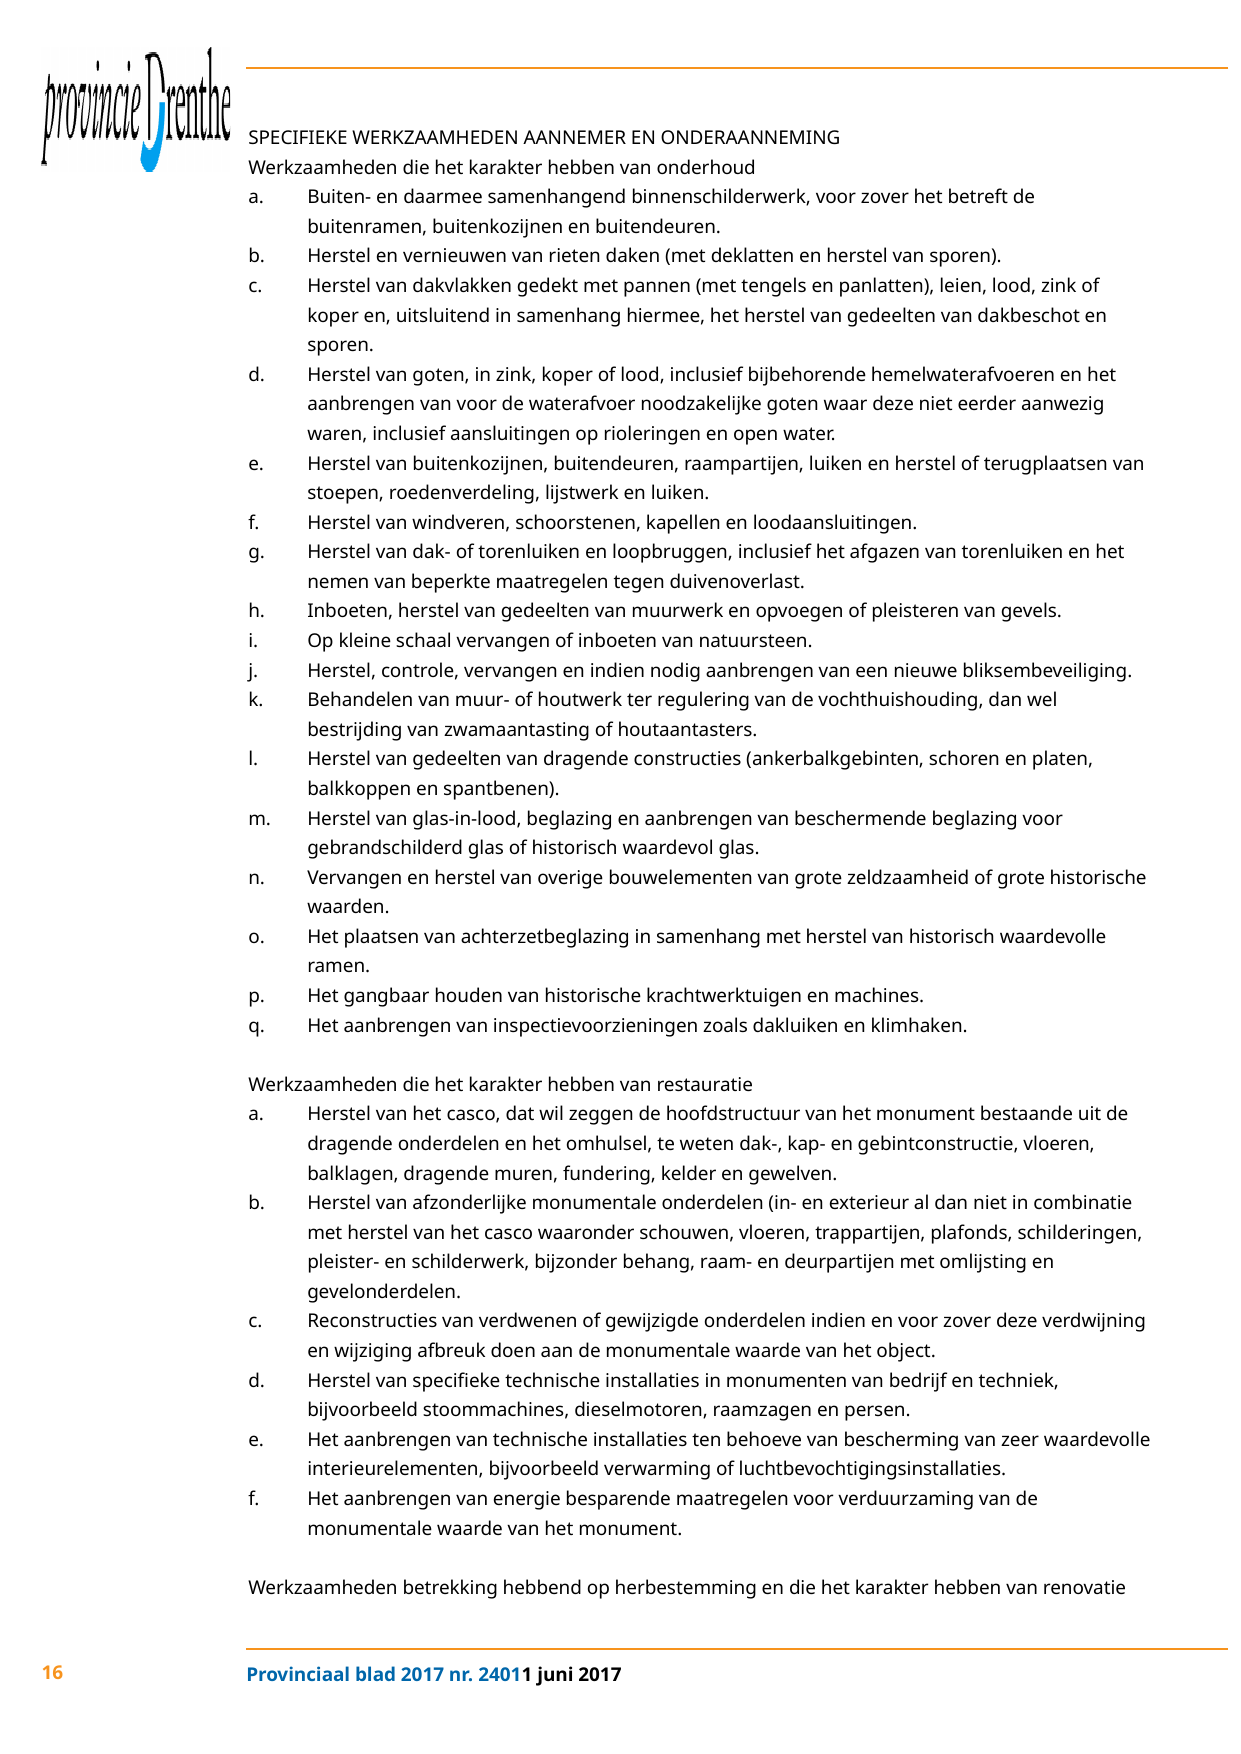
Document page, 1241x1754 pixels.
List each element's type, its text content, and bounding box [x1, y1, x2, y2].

list Het gangbaar houden van historische krachtwerktuigen en machines. [248, 982, 1152, 1008]
list Vervangen en herstel van overige bouwelementen van grote zeldzaamheid of grote historische waarden. [248, 864, 1152, 919]
list Herstel van windveren, schoorstenen, kapellen en loodaansluitingen. [248, 509, 1152, 535]
text SPECIFIEKE WERKZAAMHEDEN AANNEMER EN ONDERAANNEMING [248, 124, 1152, 150]
list Herstel en vernieuwen van rieten daken (met deklatten en herstel van sporen). [248, 243, 1152, 268]
list Het aanbrengen van inspectievoorzieningen zoals dakluiken en klimhaken. [248, 1012, 1152, 1038]
list Het aanbrengen van technische installaties ten behoeve van bescherming van zeer waardevolle interieurelementen, bijvoorbeeld verwarming of luchtbevochtigingsinstallaties. [248, 1426, 1152, 1481]
list Herstel van specifieke technische installaties in monumenten van bedrijf en techniek, bijvoorbeeld stoommachines, dieselmotoren, raamzagen en persen. [248, 1367, 1152, 1422]
picture [41, 47, 231, 172]
text Werkzaamheden die het karakter hebben van onderhoud [248, 154, 1152, 180]
list Herstel van afzonderlijke monumentale onderdelen (in- en exterieur al dan niet in combinatie met herstel van het casco waaronder schouwen, vloeren, trappartijen, plafonds, schilderingen, pleister- en schilderwerk, bijzonder behang, raam- en deurpartijen met omlijsting en gevelonderdelen. [248, 1189, 1152, 1304]
list Herstel van buitenkozijnen, buitendeuren, raampartijen, luiken en herstel of terugplaatsen van stoepen, roedenverdeling, lijstwerk en luiken. [248, 450, 1152, 505]
list Herstel van glas-in-lood, beglazing en aanbrengen van beschermende beglazing voor gebrandschilderd glas of historisch waardevol glas. [248, 805, 1152, 860]
list Buiten- en daarmee samenhangend binnenschilderwerk, voor zover het betreft de buitenramen, buitenkozijnen en buitendeuren. [248, 183, 1152, 239]
list Behandelen van muur- of houtwerk ter regulering van de vochthuishouding, dan wel bestrijding van zwamaantasting of houtaantasters. [248, 686, 1152, 742]
list Inboeten, herstel van gedeelten van muurwerk en opvoegen of pleisteren van gevels. [248, 598, 1152, 623]
list Herstel, controle, vervangen en indien nodig aanbrengen van een nieuwe bliksembeveiliging. [248, 657, 1152, 683]
list Het plaatsen van achterzetbeglazing in samenhang met herstel van historisch waardevolle ramen. [248, 923, 1152, 978]
list Herstel van het casco, dat wil zeggen de hoofdstructuur van het monument bestaande uit de dragende onderdelen en het omhulsel, te weten dak-, kap- en gebintconstructie, vloeren, balklagen, dragende muren, fundering, kelder en gewelven. [248, 1101, 1152, 1186]
list Herstel van dakvlakken gedekt met pannen (met tengels en panlatten), leien, lood, zink of koper en, uitsluitend in samenhang hiermee, het herstel van gedeelten van dakbeschot en sporen. [248, 272, 1152, 357]
list Herstel van dak- of torenluiken en loopbruggen, inclusief het afgazen van torenluiken en het nemen van beperkte maatregelen tegen duivenoverlast. [248, 538, 1152, 594]
list Op kleine schaal vervangen of inboeten van natuursteen. [248, 627, 1152, 653]
text Werkzaamheden betrekking hebbend op herbestemming en die het karakter hebben van renovatie [248, 1574, 1152, 1600]
text Werkzaamheden die het karakter hebben van restauratie [248, 1071, 1152, 1097]
list Reconstructies van verdwenen of gewijzigde onderdelen indien en voor zover deze verdwijning en wijziging afbreuk doen aan de monumentale waarde van het object. [248, 1308, 1152, 1363]
list Herstel van gedeelten van dragende constructies (ankerbalkgebinten, schoren en platen, balkkoppen en spantbenen). [248, 746, 1152, 801]
list Het aanbrengen van energie besparende maatregelen voor verduurzaming van de monumentale waarde van het monument. [248, 1485, 1152, 1541]
list Herstel van goten, in zink, koper of lood, inclusief bijbehorende hemelwaterafvoeren en het aanbrengen van voor de waterafvoer noodzakelijke goten waar deze niet eerder aanwezig waren, inclusief aansluitingen op rioleringen en open water. [248, 361, 1152, 446]
